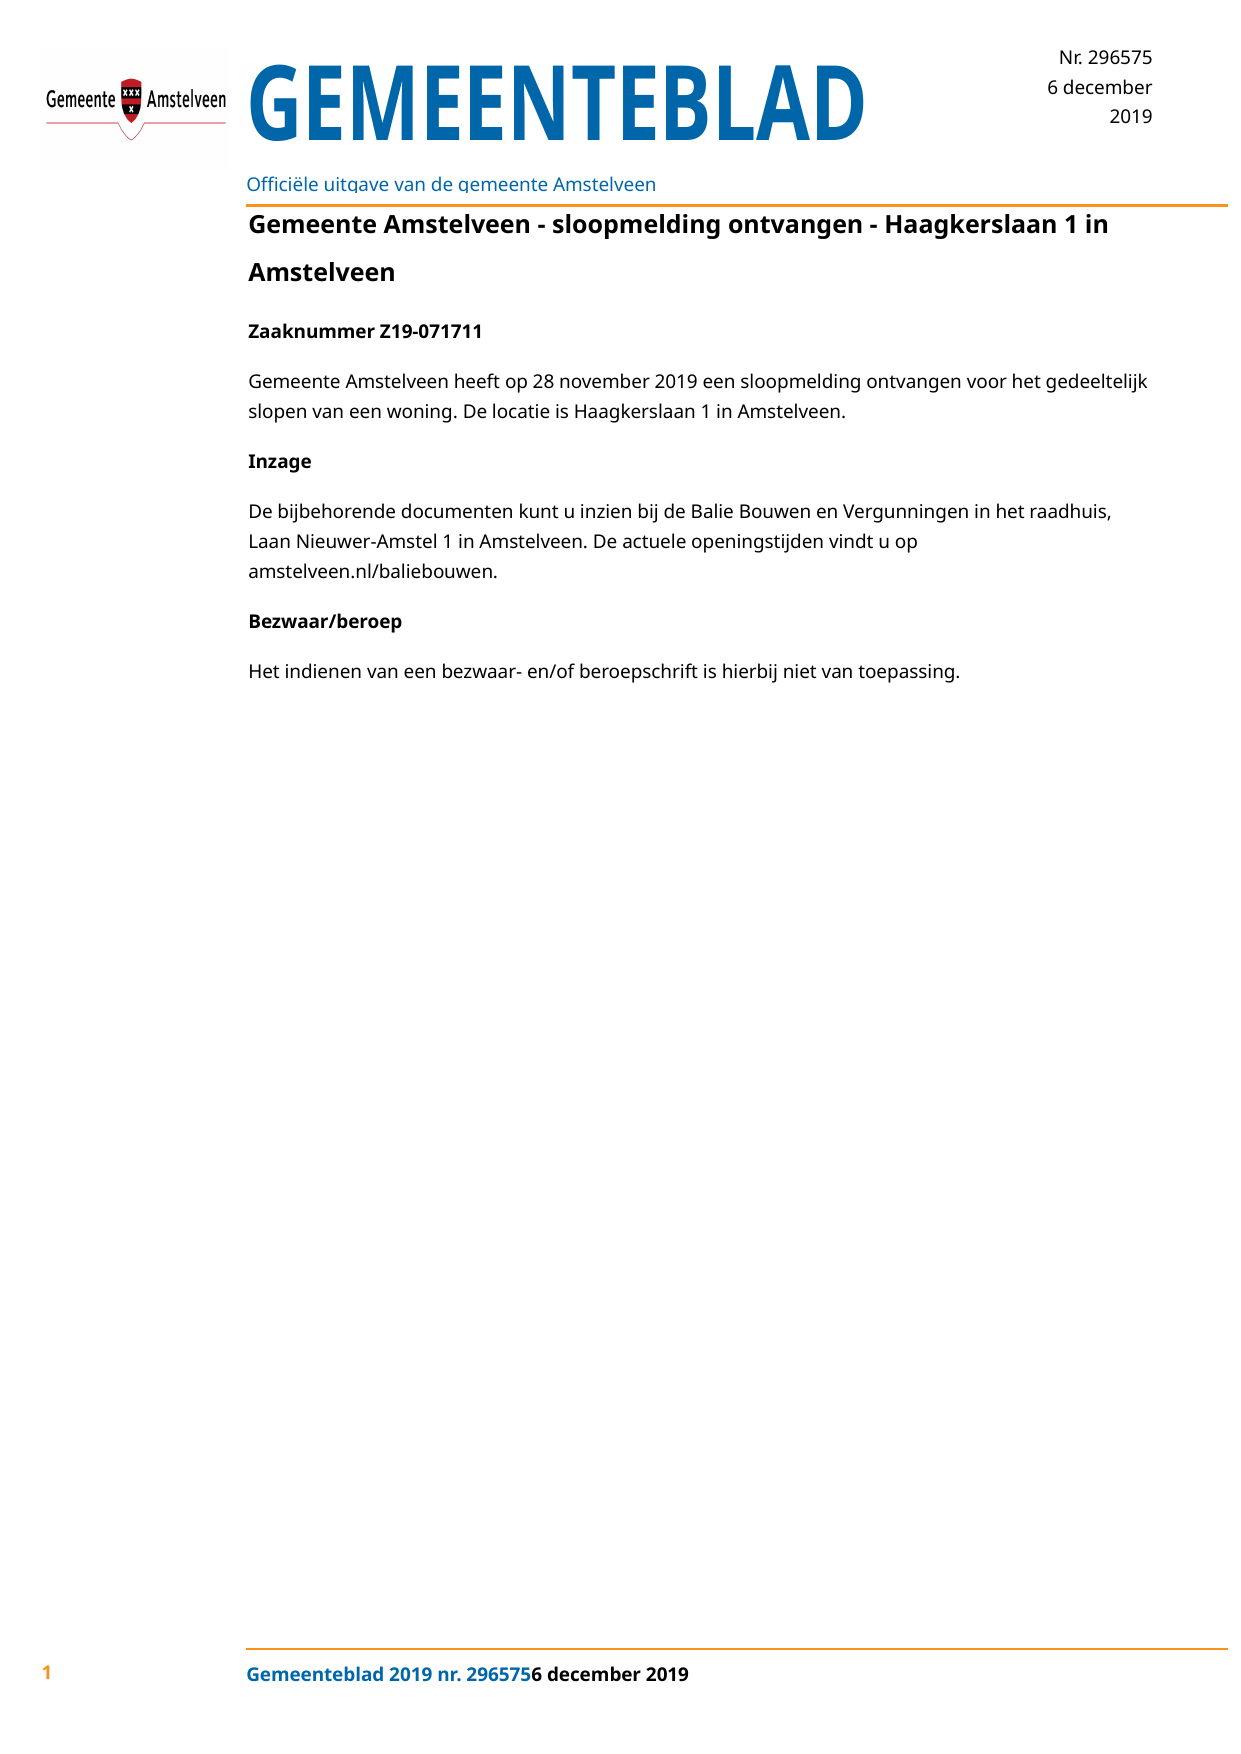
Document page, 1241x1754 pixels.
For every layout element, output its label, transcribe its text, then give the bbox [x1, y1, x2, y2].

text Inzage [248, 448, 1152, 474]
text Bezwaar/beroep [248, 608, 1152, 634]
text Zaaknummer Z19-071711 [248, 318, 1152, 344]
text Gemeente Amstelveen heeft op 28 november 2019 een sloopmelding ontvangen voor het gedeeltelijk slopen van een woning. De locatie is Haagkerslaan 1 in Amstelveen. [248, 368, 1152, 424]
text Gemeente Amstelveen - sloopmelding ontvangen - Haagkerslaan 1 in Amstelveen [248, 207, 1152, 288]
text De bijbehorende documenten kunt u inzien bij de Balie Bouwen en Vergunningen in het raadhuis, Laan Nieuwer-Amstel 1 in Amstelveen. De actuele openingstijden vindt u op amstelveen.nl/baliebouwen. [248, 499, 1152, 584]
text Het indienen van een bezwaar- en/of beroepschrift is hierbij niet van toepassing. [248, 659, 1152, 684]
picture [41, 47, 231, 172]
